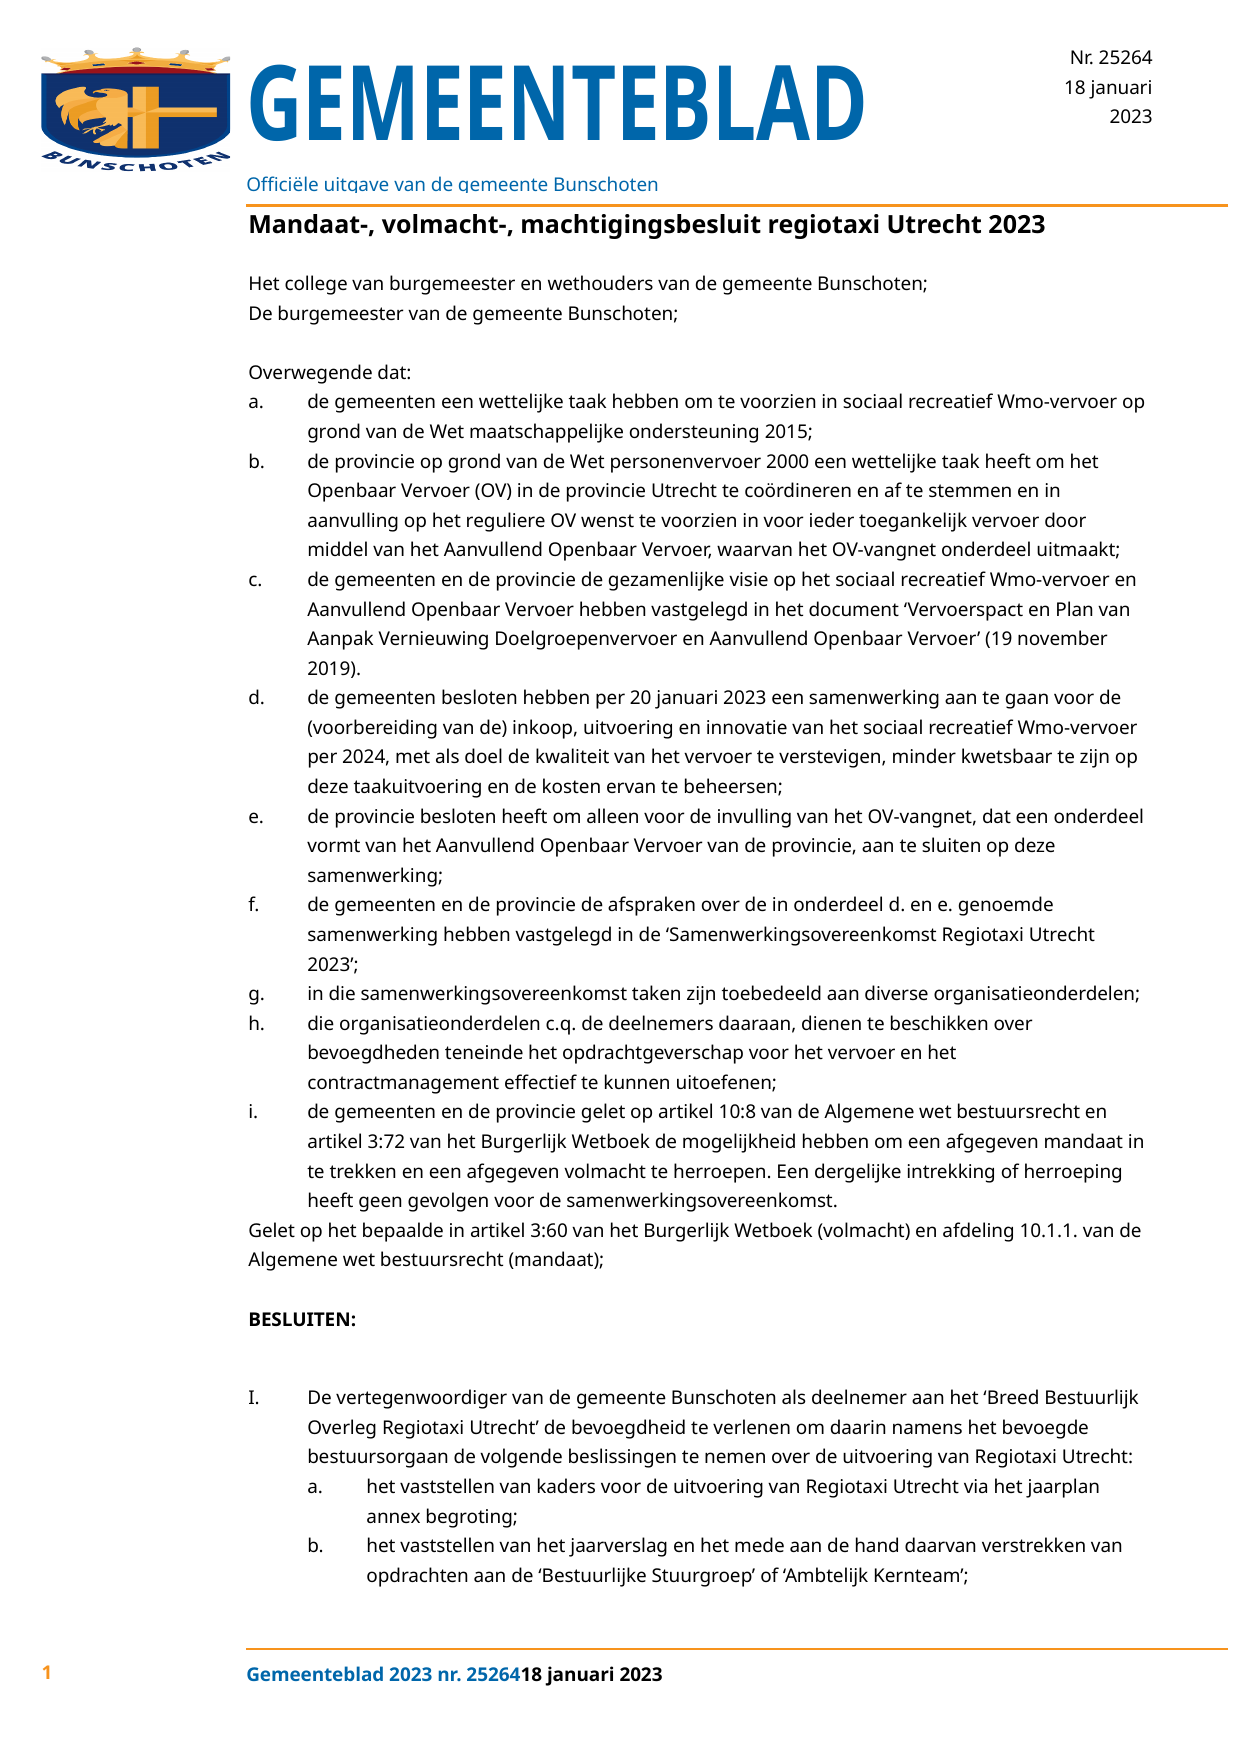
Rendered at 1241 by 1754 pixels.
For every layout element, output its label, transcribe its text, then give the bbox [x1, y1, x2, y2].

text De burgemeester van de gemeente Bunschoten; [248, 300, 1152, 326]
list de gemeenten en de provincie gelet op artikel 10:8 van de Algemene wet bestuursrecht en artikel 3:72 van het Burgerlijk Wetboek de mogelijkheid hebben om een afgegeven mandaat in te trekken en een afgegeven volmacht te herroepen. Een dergelijke intrekking of herroeping heeft geen gevolgen voor de samenwerkingsovereenkomst. [248, 1099, 1152, 1213]
list de provincie besloten heeft om alleen voor de invulling van het OV-vangnet, dat een onderdeel vormt van het Aanvullend Openbaar Vervoer van de provincie, aan te sluiten op deze samenwerking; [248, 803, 1152, 888]
text BESLUITEN: [248, 1306, 1152, 1331]
list de gemeenten en de provincie de gezamenlijke visie op het sociaal recreatief Wmo-vervoer en Aanvullend Openbaar Vervoer hebben vastgelegd in het document ‘Vervoerspact en Plan van Aanpak Vernieuwing Doelgroepenvervoer en Aanvullend Openbaar Vervoer’ (19 november 2019). [248, 566, 1152, 681]
picture [41, 47, 231, 172]
text Mandaat-, volmacht-, machtigingsbesluit regiotaxi Utrecht 2023 [248, 207, 1152, 241]
list de gemeenten en de provincie de afspraken over de in onderdeel d. en e. genoemde samenwerking hebben vastgelegd in de ‘Samenwerkingsovereenkomst Regiotaxi Utrecht 2023’; [248, 892, 1152, 976]
list die organisatieonderdelen c.q. de deelnemers daaraan, dienen te beschikken over bevoegdheden teneinde het opdrachtgeverschap voor het vervoer en het contractmanagement effectief te kunnen uitoefenen; [248, 1010, 1152, 1095]
list het vaststellen van kaders voor de uitvoering van Regiotaxi Utrecht via het jaarplan annex begroting; [307, 1473, 1152, 1529]
list De vertegenwoordiger van de gemeente Bunschoten als deelnemer aan het ‘Breed Bestuurlijk Overleg Regiotaxi Utrecht’ de bevoegdheid te verlenen om daarin namens het bevoegde bestuursorgaan de volgende beslissingen te nemen over de uitvoering van Regiotaxi Utrecht: [248, 1384, 1152, 1469]
text Gelet op het bepaalde in artikel 3:60 van het Burgerlijk Wetboek (volmacht) en afdeling 10.1.1. van de Algemene wet bestuursrecht (mandaat); [248, 1217, 1152, 1272]
text Het college van burgemeester en wethouders van de gemeente Bunschoten; [248, 270, 1152, 296]
list de gemeenten besloten hebben per 20 januari 2023 een samenwerking aan te gaan voor de (voorbereiding van de) inkoop, uitvoering en innovatie van het sociaal recreatief Wmo-vervoer per 2024, met als doel de kwaliteit van het vervoer te verstevigen, minder kwetsbaar te zijn op deze taakuitvoering en de kosten ervan te beheersen; [248, 684, 1152, 799]
list de gemeenten een wettelijke taak hebben om te voorzien in sociaal recreatief Wmo-vervoer op grond van de Wet maatschappelijke ondersteuning 2015; [248, 389, 1152, 444]
list in die samenwerkingsovereenkomst taken zijn toebedeeld aan diverse organisatieonderdelen; [248, 980, 1152, 1006]
list de provincie op grond van de Wet personenvervoer 2000 een wettelijke taak heeft om het Openbaar Vervoer (OV) in de provincie Utrecht te coördineren en af te stemmen en in aanvulling op het reguliere OV wenst te voorzien in voor ieder toegankelijk vervoer door middel van het Aanvullend Openbaar Vervoer, waarvan het OV-vangnet onderdeel uitmaakt; [248, 448, 1152, 562]
list het vaststellen van het jaarverslag en het mede aan de hand daarvan verstrekken van opdrachten aan de ‘Bestuurlijke Stuurgroep’ of ‘Ambtelijk Kernteam’; [307, 1532, 1152, 1588]
text Overwegende dat: [248, 359, 1152, 385]
